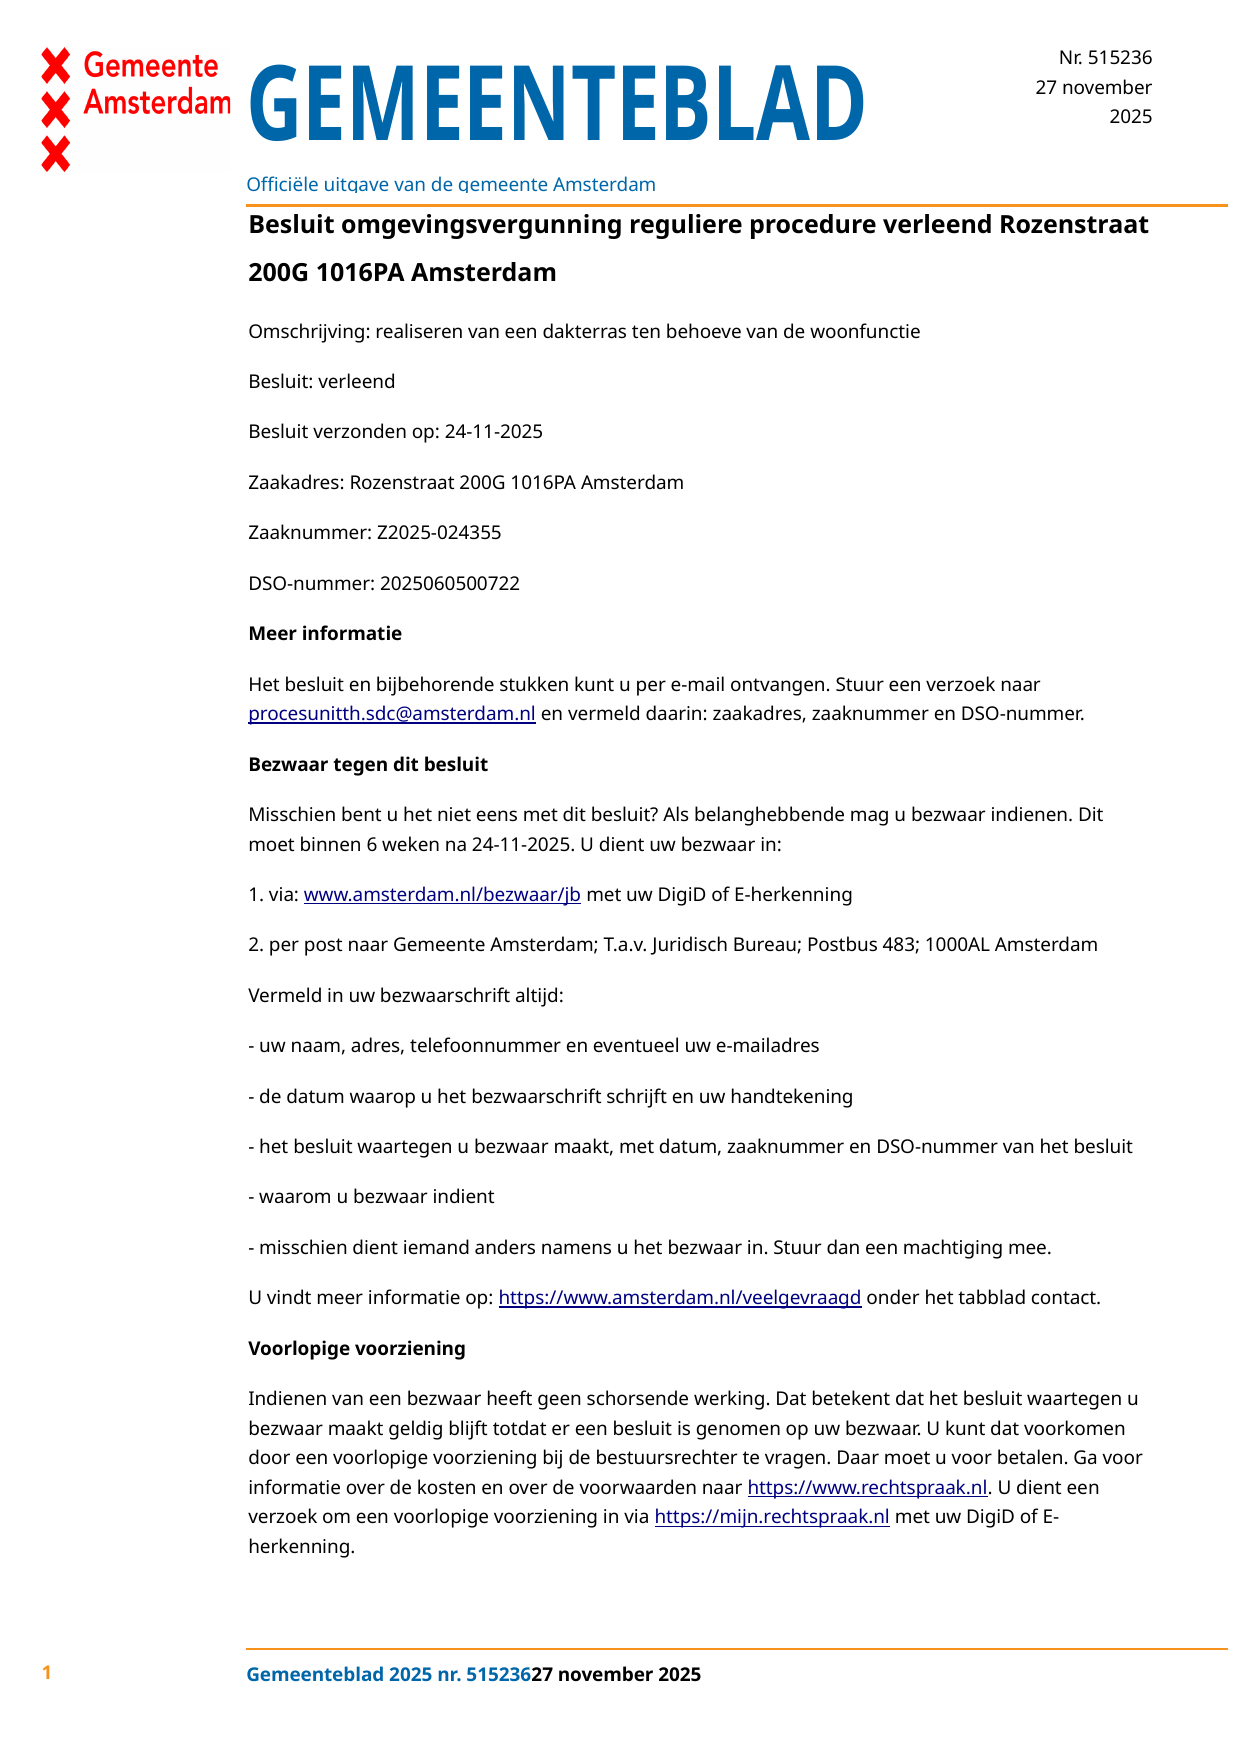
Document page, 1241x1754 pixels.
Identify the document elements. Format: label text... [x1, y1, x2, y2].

text U vindt meer informatie op: https://www.amsterdam.nl/veelgevraagd onder het tabblad contact. [248, 1284, 1152, 1310]
text Besluit: verleend [248, 368, 1152, 394]
text Zaaknummer: Z2025-024355 [248, 519, 1152, 545]
text Misschien bent u het niet eens met dit besluit? Als belanghebbende mag u bezwaar indienen. Dit moet binnen 6 weken na 24-11-2025. U dient uw bezwaar in: [248, 801, 1152, 857]
text Voorlopige voorziening [248, 1335, 1152, 1361]
text - misschien dient iemand anders namens u het bezwaar in. Stuur dan een machtiging mee. [248, 1234, 1152, 1260]
text Besluit verzonden op: 24-11-2025 [248, 419, 1152, 444]
text Het besluit en bijbehorende stukken kunt u per e-mail ontvangen. Stuur een verzoek naar procesunitth.sdc@amsterdam.nl en vermeld daarin: zaakadres, zaaknummer en DSO-nummer. [248, 671, 1152, 726]
text - uw naam, adres, telefoonnummer en eventueel uw e-mailadres [248, 1032, 1152, 1058]
text Vermeld in uw bezwaarschrift altijd: [248, 982, 1152, 1008]
picture [41, 47, 231, 172]
text 1. via: www.amsterdam.nl/bezwaar/jb met uw DigiD of E-herkenning [248, 881, 1152, 907]
text - het besluit waartegen u bezwaar maakt, met datum, zaaknummer en DSO-nummer van het besluit [248, 1133, 1152, 1159]
text Omschrijving: realiseren van een dakterras ten behoeve van de woonfunctie [248, 318, 1152, 344]
text - waarom u bezwaar indient [248, 1184, 1152, 1209]
text - de datum waarop u het bezwaarschrift schrijft en uw handtekening [248, 1083, 1152, 1109]
text Besluit omgevingsvergunning reguliere procedure verleend Rozenstraat 200G 1016PA Amsterdam [248, 207, 1152, 288]
text 2. per post naar Gemeente Amsterdam; T.a.v. Juridisch Bureau; Postbus 483; 1000AL Amsterdam [248, 932, 1152, 957]
text Meer informatie [248, 620, 1152, 646]
text Zaakadres: Rozenstraat 200G 1016PA Amsterdam [248, 469, 1152, 495]
text Bezwaar tegen dit besluit [248, 751, 1152, 777]
text DSO-nummer: 2025060500722 [248, 570, 1152, 596]
text Indienen van een bezwaar heeft geen schorsende werking. Dat betekent dat het besluit waartegen u bezwaar maakt geldig blijft totdat er een besluit is genomen op uw bezwaar. U kunt dat voorkomen door een voorlopige voorziening bij de bestuursrechter te vragen. Daar moet u voor betalen. Ga voor informatie over de kosten en over de voorwaarden naar https://www.rechtspraak.nl. U dient een verzoek om een voorlopige voorziening in via https://mijn.rechtspraak.nl met uw DigiD of E-herkenning. [248, 1385, 1152, 1559]
